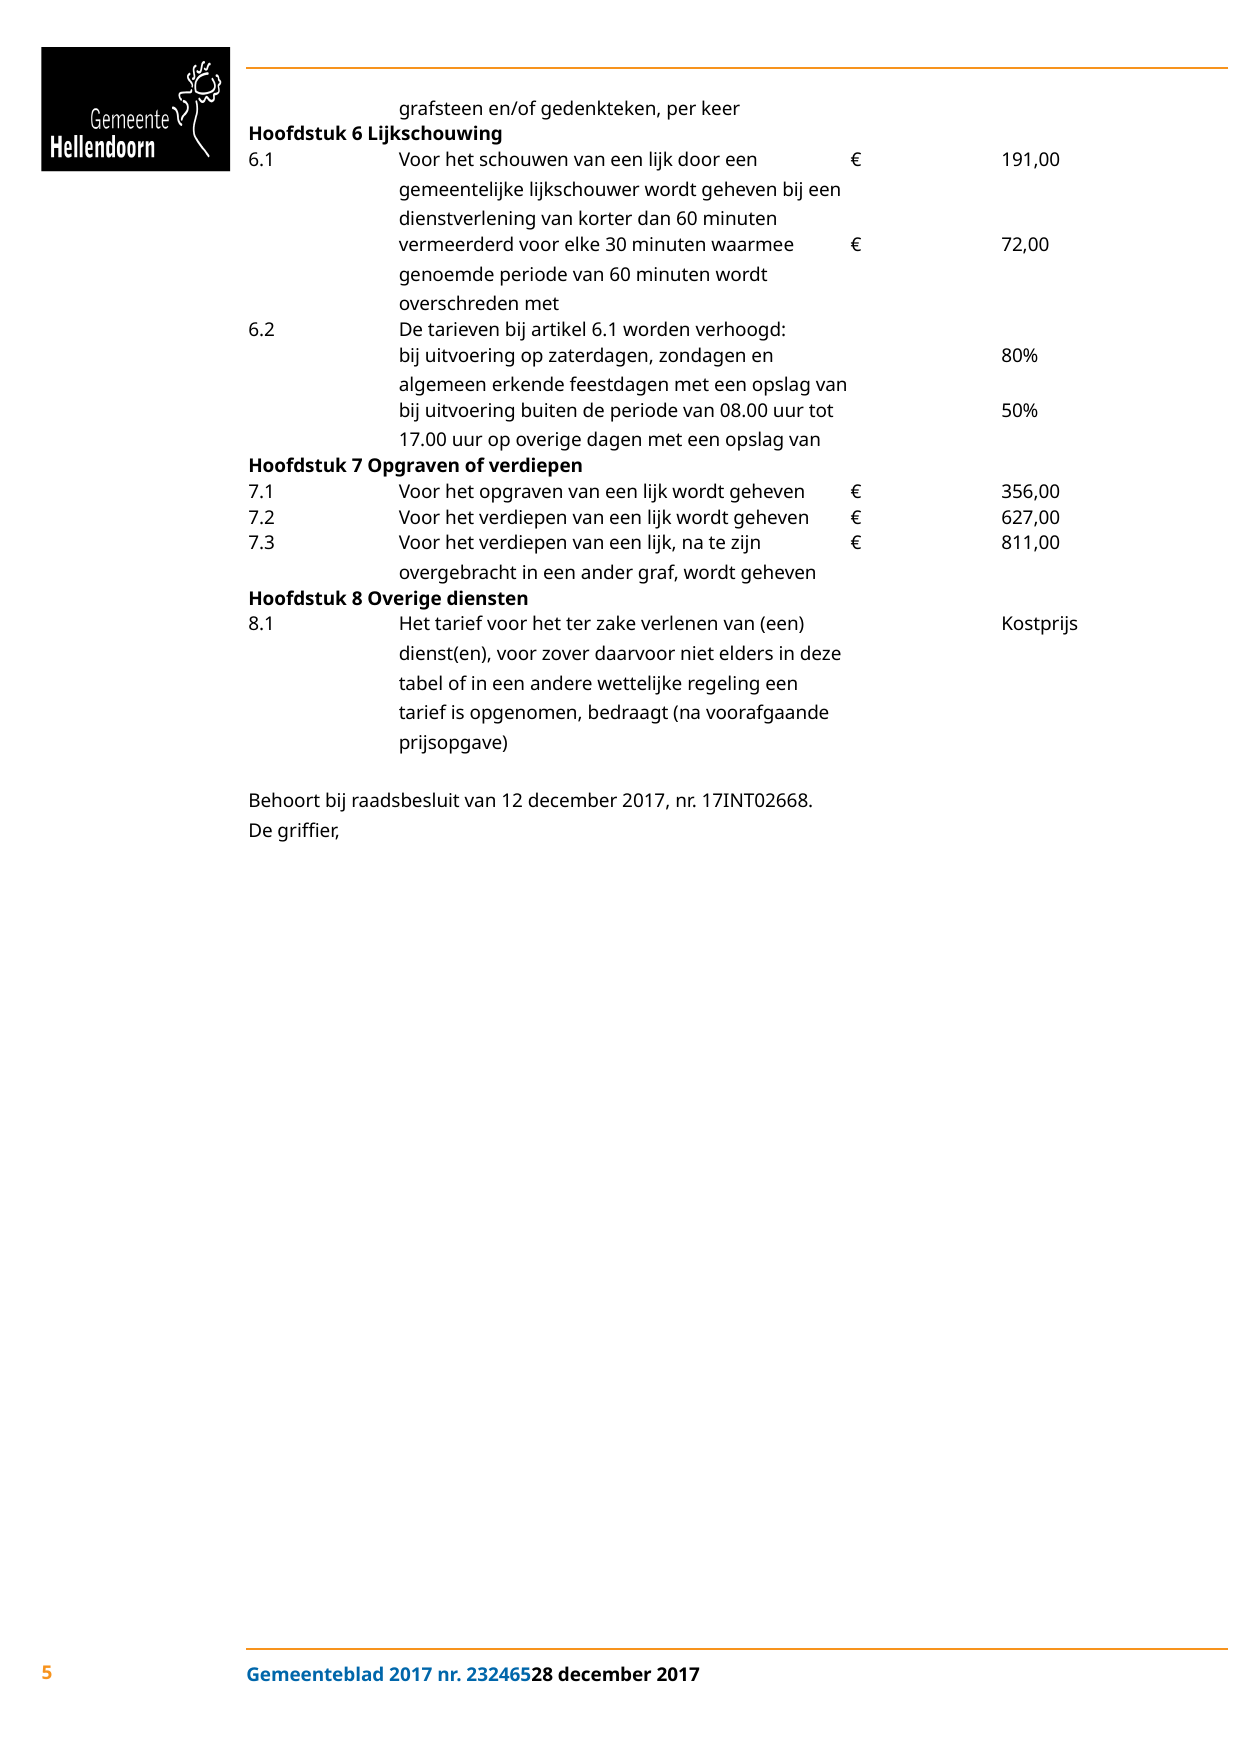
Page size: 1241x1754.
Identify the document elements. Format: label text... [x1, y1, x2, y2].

table_cell [850, 342, 1001, 397]
table_cell [850, 316, 1001, 342]
table_cell € [850, 504, 1001, 529]
text De griffier, [248, 817, 1152, 843]
table_cell 6.2 [248, 316, 398, 342]
table_cell € [850, 146, 1001, 231]
table_cell [248, 95, 398, 121]
table_cell De tarieven bij artikel 6.1 worden verhoogd: [399, 316, 850, 342]
text Behoort bij raadsbesluit van 12 december 2017, nr. 17INT02668. [248, 787, 1152, 813]
table_cell 811,00 [1001, 530, 1152, 585]
table_cell bij uitvoering op zaterdagen, zondagen en algemeen erkende feestdagen met een opslag van [399, 342, 850, 397]
table_cell € [850, 231, 1001, 316]
table_cell [1001, 316, 1152, 342]
table_cell [850, 611, 1001, 755]
table_cell Voor het schouwen van een lijk door een gemeentelijke lijkschouwer wordt geheven bij een dienstverlening van korter dan 60 minuten [399, 146, 850, 231]
table_cell grafsteen en/of gedenkteken, per keer [399, 95, 850, 121]
table_cell 6.1 [248, 146, 398, 231]
table_cell [248, 231, 398, 316]
table_cell Voor het opgraven van een lijk wordt geheven [399, 478, 850, 504]
table_cell 191,00 [1001, 146, 1152, 231]
table_cell [850, 397, 1001, 452]
table_cell Kostprijs [1001, 611, 1152, 755]
table_cell [248, 342, 398, 397]
table_cell [248, 397, 398, 452]
picture [41, 47, 231, 172]
table_cell Hoofdstuk 6 Lijkschouwing [248, 121, 1152, 146]
table_cell Voor het verdiepen van een lijk, na te zijn overgebracht in een ander graf, wordt geheven [399, 530, 850, 585]
table_cell Het tarief voor het ter zake verlenen van (een) dienst(en), voor zover daarvoor niet elders in deze tabel of in een andere wettelijke regeling een tarief is opgenomen, bedraagt (na voorafgaande prijsopgave) [399, 611, 850, 755]
table_cell 7.3 [248, 530, 398, 585]
table_cell [850, 95, 1001, 121]
table_cell Voor het verdiepen van een lijk wordt geheven [399, 504, 850, 529]
table_cell 7.2 [248, 504, 398, 529]
table_cell € [850, 530, 1001, 585]
table_cell Hoofdstuk 8 Overige diensten [248, 585, 1152, 611]
table_cell 7.1 [248, 478, 398, 504]
table_cell Hoofdstuk 7 Opgraven of verdiepen [248, 453, 1152, 478]
table_cell € [850, 478, 1001, 504]
table_cell 72,00 [1001, 231, 1152, 316]
table_cell 627,00 [1001, 504, 1152, 529]
table_cell bij uitvoering buiten de periode van 08.00 uur tot 17.00 uur op overige dagen met een opslag van [399, 397, 850, 452]
table_cell vermeerderd voor elke 30 minuten waarmee genoemde periode van 60 minuten wordt overschreden met [399, 231, 850, 316]
table_cell 356,00 [1001, 478, 1152, 504]
table_cell [1001, 95, 1152, 121]
table_cell 50% [1001, 397, 1152, 452]
table_cell 8.1 [248, 611, 398, 755]
table_cell 80% [1001, 342, 1152, 397]
